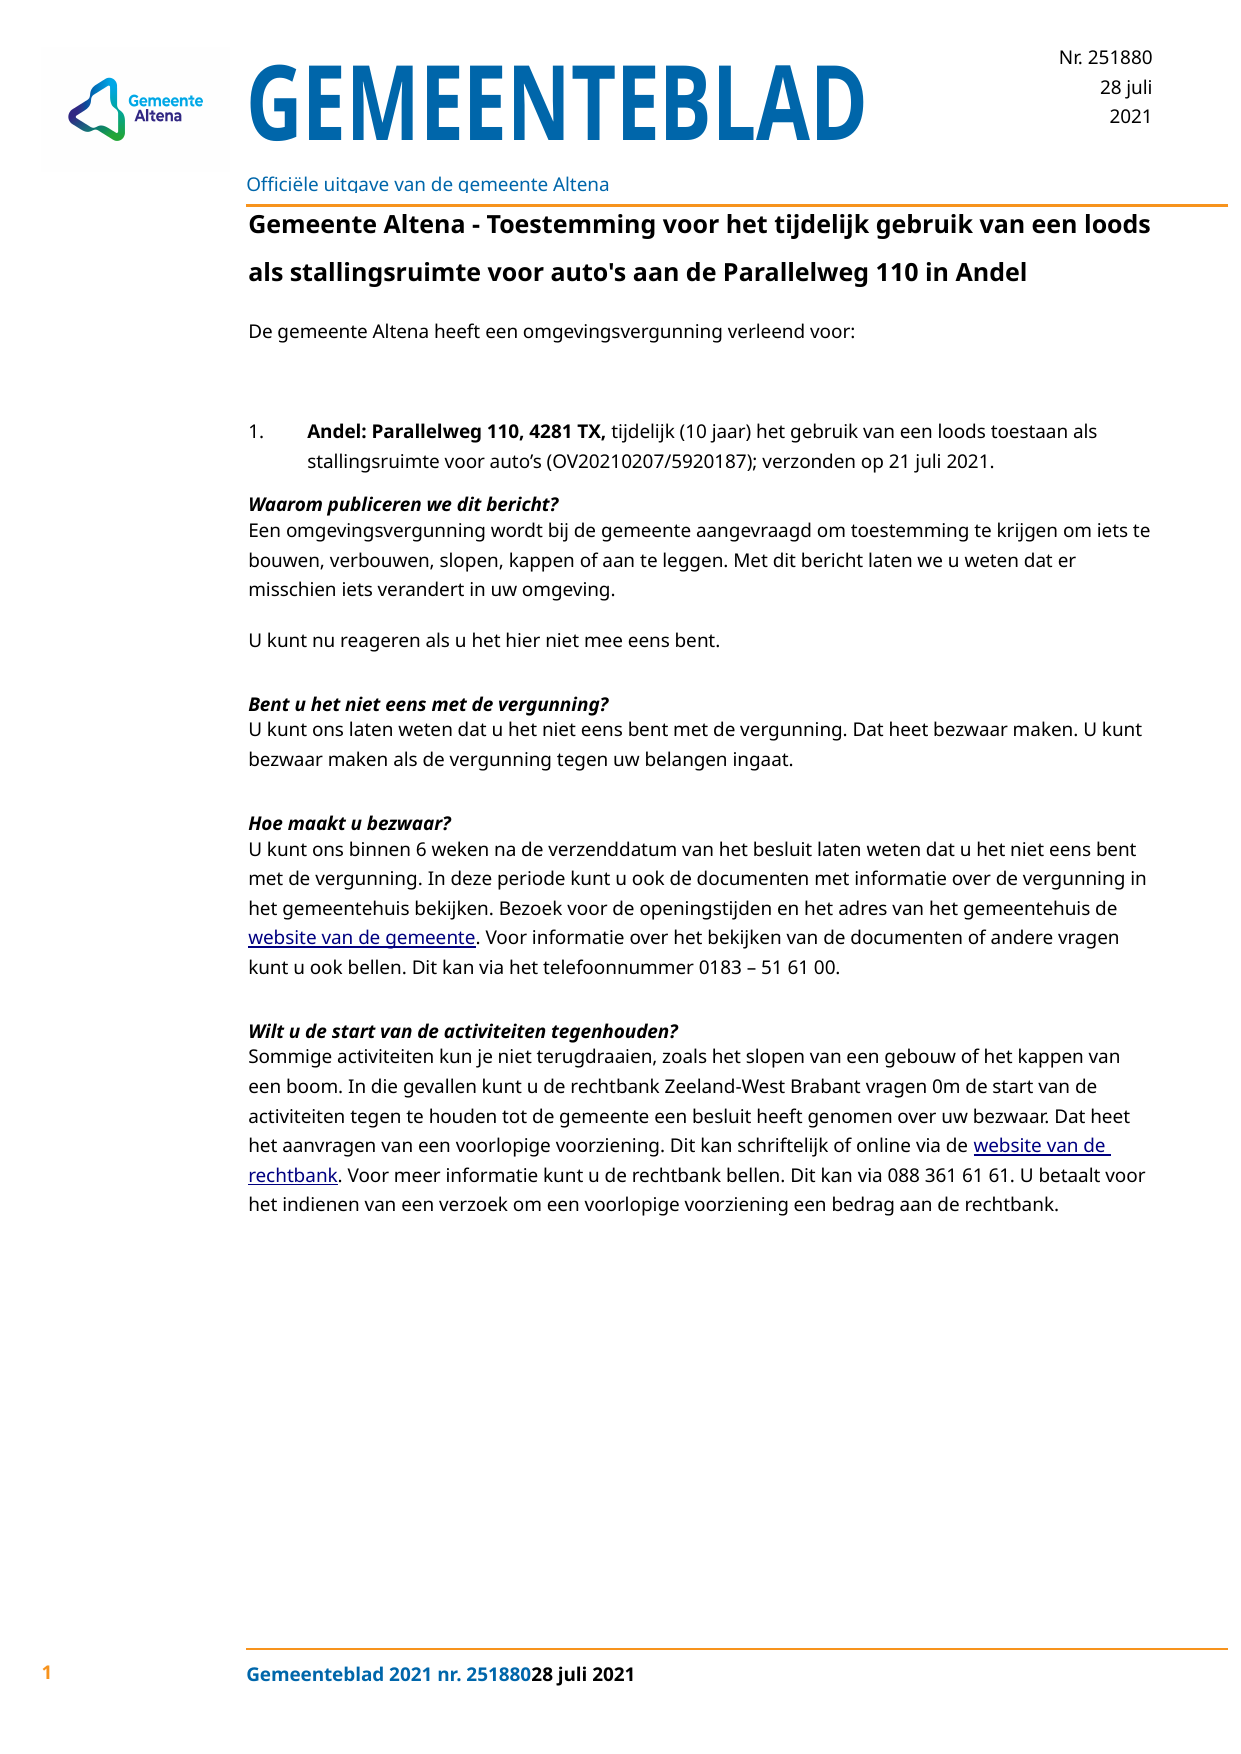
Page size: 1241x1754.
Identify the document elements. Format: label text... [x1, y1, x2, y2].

text De gemeente Altena heeft een omgevingsvergunning verleend voor: [248, 318, 1152, 344]
text U kunt nu reageren als u het hier niet mee eens bent. [248, 627, 1152, 652]
text Waarom publiceren we dit bericht? [248, 491, 1152, 517]
text U kunt ons binnen 6 weken na de verzenddatum van het besluit laten weten dat u het niet eens bent met de vergunning. In deze periode kunt u ook de documenten met informatie over de vergunning in het gemeentehuis bekijken. Bezoek voor de openingstijden en het adres van het gemeentehuis de website van de gemeente. Voor informatie over het bekijken van de documenten of andere vragen kunt u ook bellen. Dit kan via het telefoonnummer 0183 – 51 61 00. [248, 836, 1152, 980]
text U kunt ons laten weten dat u het niet eens bent met de vergunning. Dat heet bezwaar maken. U kunt bezwaar maken als de vergunning tegen uw belangen ingaat. [248, 716, 1152, 772]
text Sommige activiteiten kun je niet terugdraaien, zoals het slopen van een gebouw of het kappen van een boom. In die gevallen kunt u de rechtbank Zeeland-West Brabant vragen 0m de start van de activiteiten tegen te houden tot de gemeente een besluit heeft genomen over uw bezwaar. Dat heet het aanvragen van een voorlopige voorziening. Dit kan schriftelijk of online via de website van de rechtbank. Voor meer informatie kunt u de rechtbank bellen. Dit kan via 088 361 61 61. U betaalt voor het indienen van een verzoek om een voorlopige voorziening een bedrag aan de rechtbank. [248, 1044, 1152, 1217]
list Andel: Parallelweg 110, 4281 TX, tijdelijk (10 jaar) het gebruik van een loods toestaan als stallingsruimte voor auto’s (OV20210207/5920187); verzonden op 21 juli 2021. [248, 419, 1152, 474]
text Wilt u de start van de activiteiten tegenhouden? [248, 1018, 1152, 1044]
text Hoe maakt u bezwaar? [248, 810, 1152, 836]
text Bent u het niet eens met de vergunning? [248, 691, 1152, 716]
text Een omgevingsvergunning wordt bij de gemeente aangevraagd om toestemming te krijgen om iets te bouwen, verbouwen, slopen, kappen of aan te leggen. Met dit bericht laten we u weten dat er misschien iets verandert in uw omgeving. [248, 517, 1152, 602]
text Gemeente Altena - Toestemming voor het tijdelijk gebruik van een loods als stallingsruimte voor auto's aan de Parallelweg 110 in Andel [248, 207, 1152, 288]
picture [41, 47, 231, 172]
